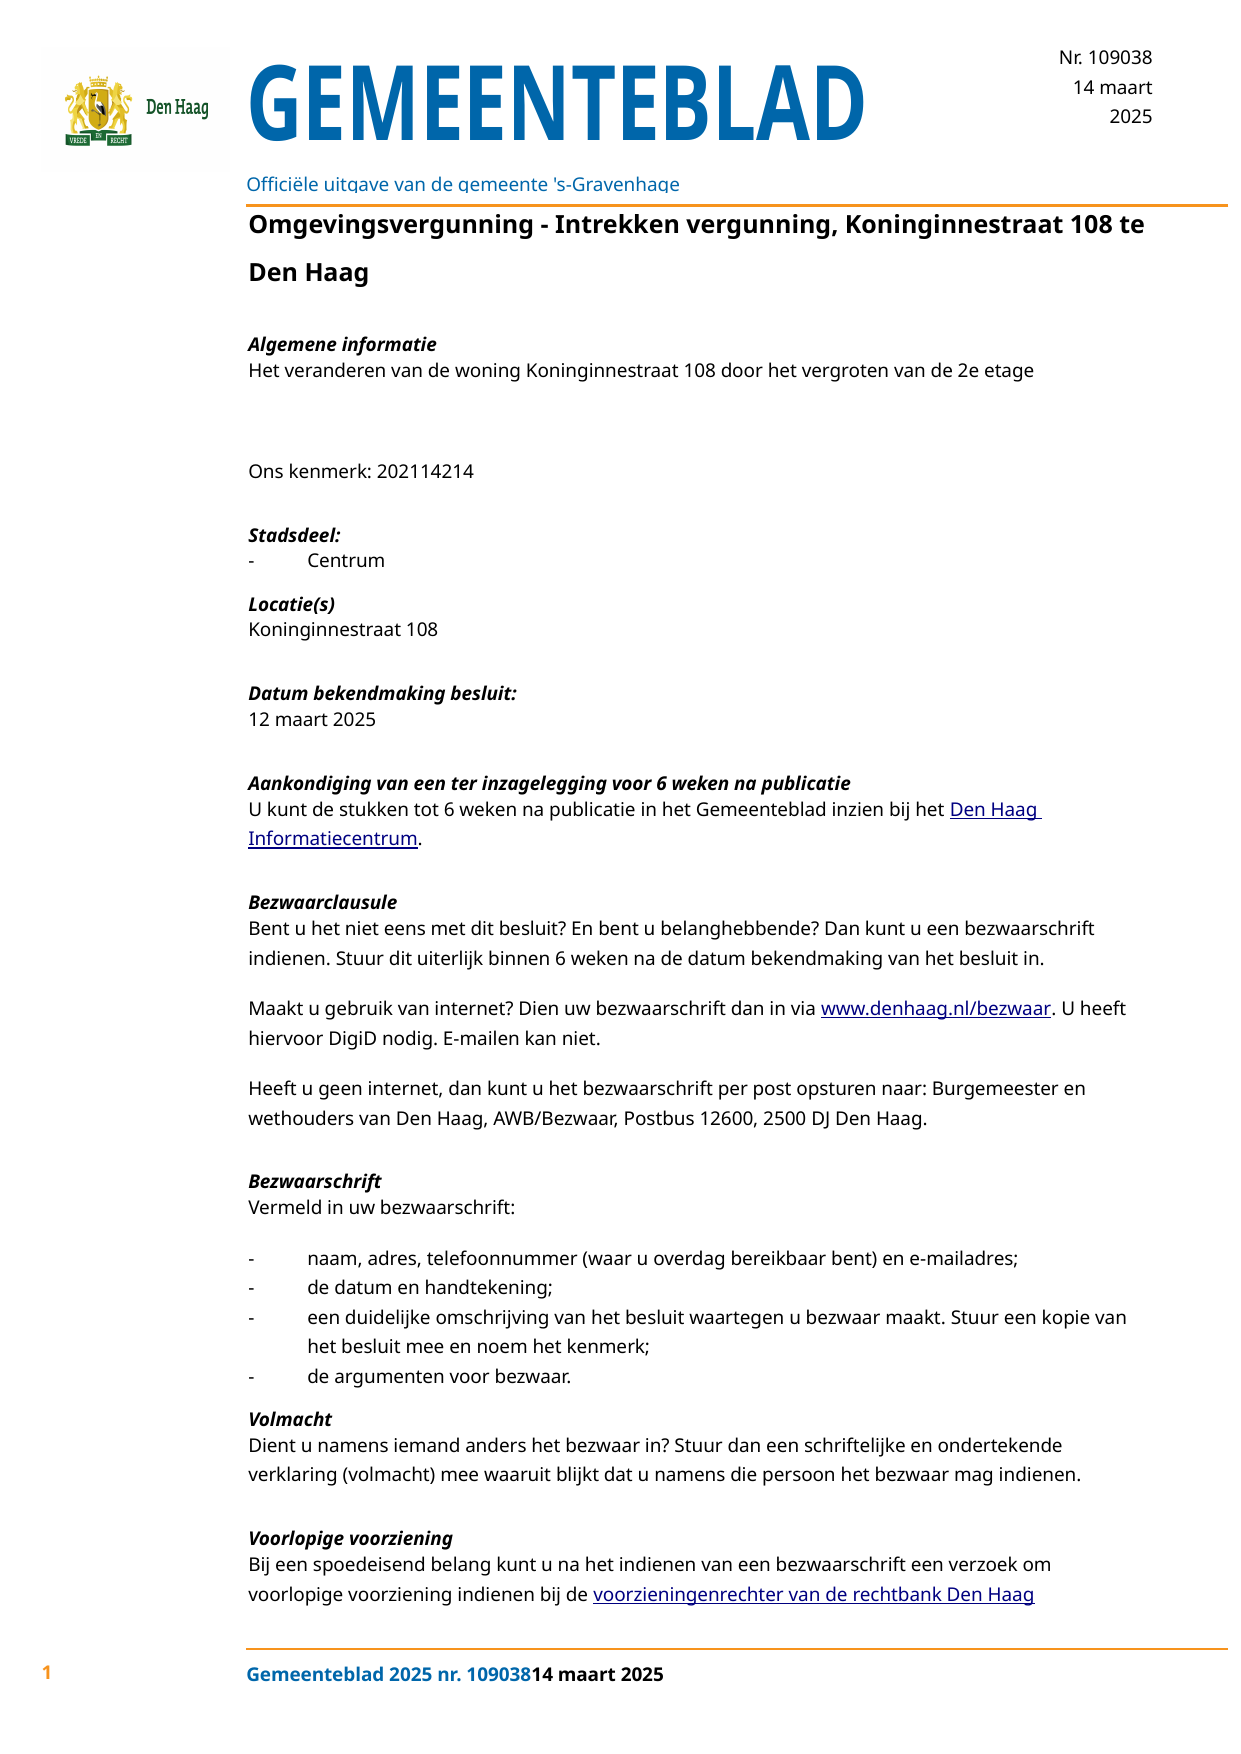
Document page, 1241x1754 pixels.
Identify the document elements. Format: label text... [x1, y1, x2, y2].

text U kunt de stukken tot 6 weken na publicatie in het Gemeenteblad inzien bij het Den Haag Informatiecentrum. [248, 796, 1152, 851]
text Heeft u geen internet, dan kunt u het bezwaarschrift per post opsturen naar: Burgemeester en wethouders van Den Haag, AWB/Bezwaar, Postbus 12600, 2500 DJ Den Haag. [248, 1075, 1152, 1131]
text Locatie(s) [248, 591, 1152, 617]
text Voorlopige voorziening [248, 1526, 1152, 1551]
text Omgevingsvergunning - Intrekken vergunning, Koninginnestraat 108 te Den Haag [248, 207, 1152, 288]
text Koninginnestraat 108 [248, 617, 1152, 642]
list naam, adres, telefoonnummer (waar u overdag bereikbaar bent) en e-mailadres; [248, 1245, 1152, 1271]
text Het veranderen van de woning Koninginnestraat 108 door het vergroten van de 2e etage [248, 357, 1152, 383]
text Volmacht [248, 1406, 1152, 1432]
list Centrum [248, 548, 1152, 573]
text Dient u namens iemand anders het bezwaar in? Stuur dan een schriftelijke en ondertekende verklaring (volmacht) mee waaruit blijkt dat u namens die persoon het bezwaar mag indienen. [248, 1432, 1152, 1487]
text Bij een spoedeisend belang kunt u na het indienen van een bezwaarschrift een verzoek om voorlopige voorziening indienen bij de voorzieningenrechter van de rechtbank Den Haag [248, 1551, 1152, 1607]
list de datum en handtekening; [248, 1274, 1152, 1300]
text Bezwaarclausule [248, 889, 1152, 915]
text Algemene informatie [248, 331, 1152, 357]
text Bent u het niet eens met dit besluit? En bent u belanghebbende? Dan kunt u een bezwaarschrift indienen. Stuur dit uiterlijk binnen 6 weken na de datum bekendmaking van het besluit in. [248, 915, 1152, 971]
text Bezwaarschrift [248, 1169, 1152, 1194]
text Aankondiging van een ter inzagelegging voor 6 weken na publicatie [248, 770, 1152, 796]
text Datum bekendmaking besluit: [248, 681, 1152, 706]
text 12 maart 2025 [248, 706, 1152, 732]
list de argumenten voor bezwaar. [248, 1363, 1152, 1389]
text Maakt u gebruik van internet? Dien uw bezwaarschrift dan in via www.denhaag.nl/bezwaar. U heeft hiervoor DigiD nodig. E-mailen kan niet. [248, 995, 1152, 1051]
text Ons kenmerk: 202114214 [248, 458, 1152, 484]
list een duidelijke omschrijving van het besluit waartegen u bezwaar maakt. Stuur een kopie van het besluit mee en noem het kenmerk; [248, 1304, 1152, 1359]
text Stadsdeel: [248, 522, 1152, 548]
text Vermeld in uw bezwaarschrift: [248, 1194, 1152, 1220]
picture [41, 47, 231, 172]
